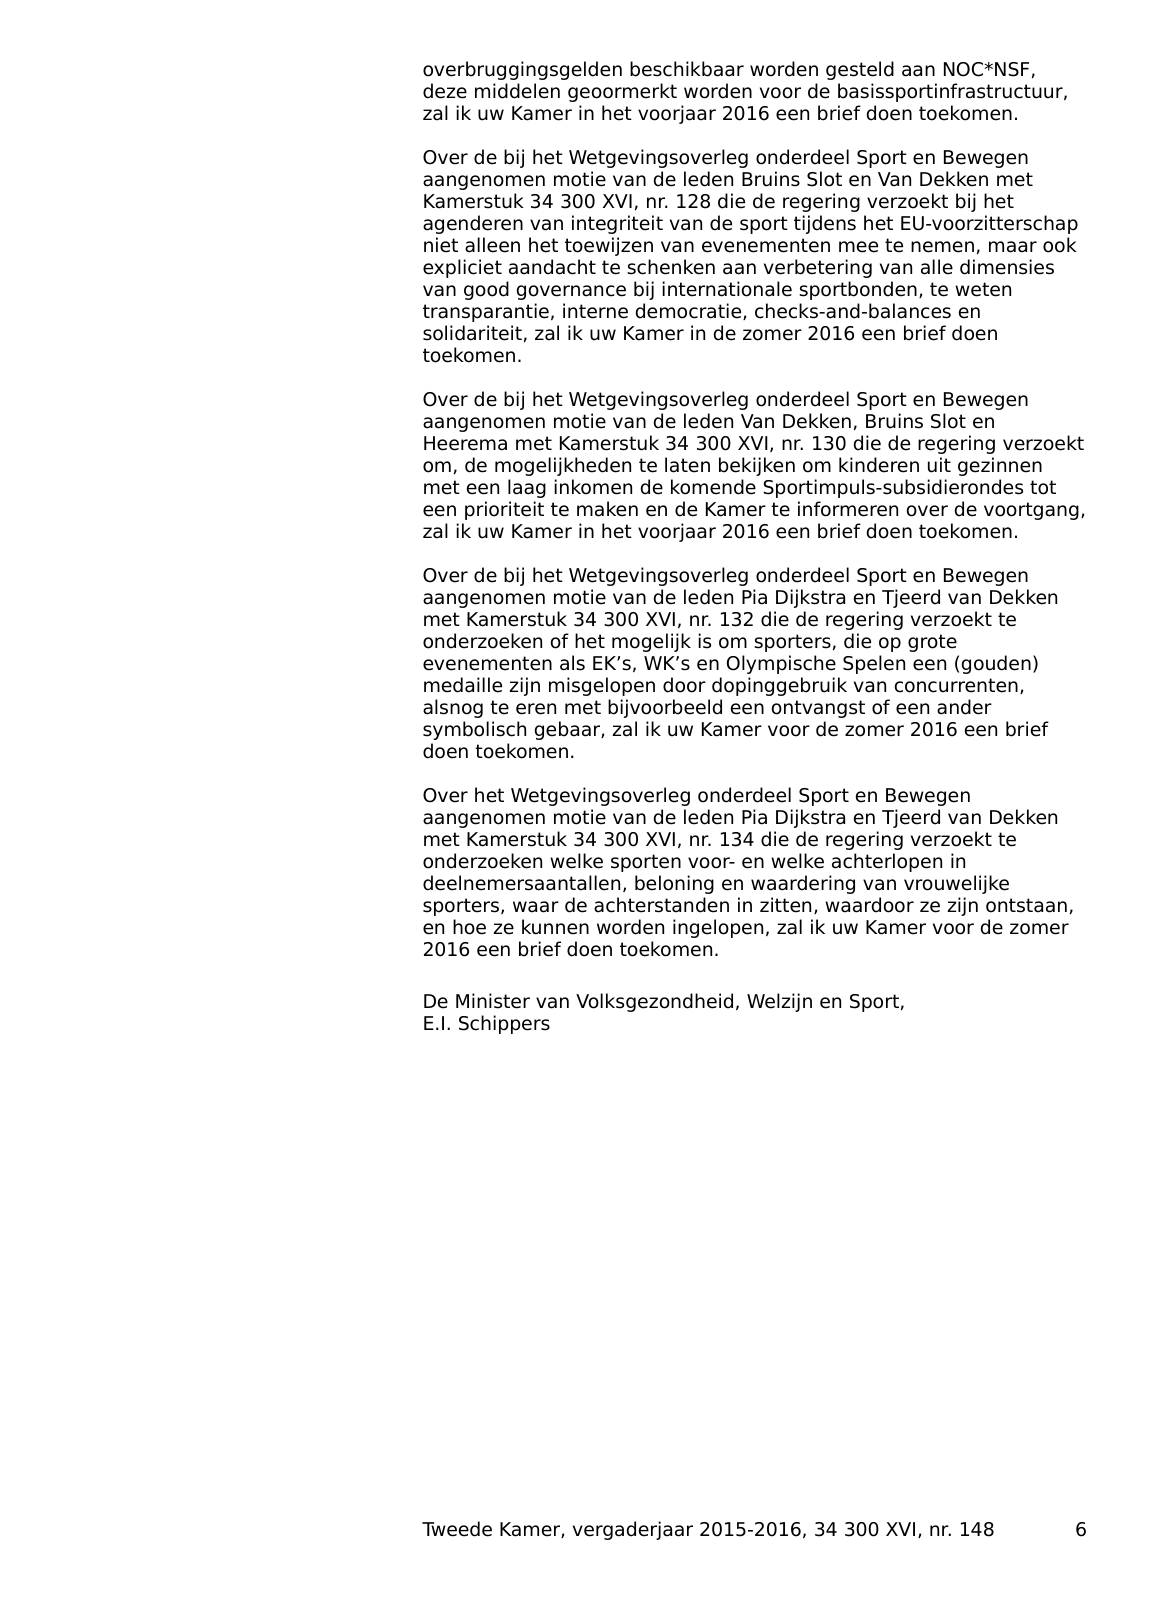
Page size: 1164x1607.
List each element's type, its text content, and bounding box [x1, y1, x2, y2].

text De Minister van Volksgezondheid, Welzijn en Sport, E.I. Schippers [422, 991, 1087, 1035]
text Over de bij het Wetgevingsoverleg onderdeel Sport en Bewegen aangenomen motie van de leden Bruins Slot en Van Dekken met Kamerstuk 34 300 XVI, nr. 128 die de regering verzoekt bij het agenderen van integriteit van de sport tijdens het EU-voorzitterschap niet alleen het toewijzen van evenementen mee te nemen, maar ook expliciet aandacht te schenken aan verbetering van alle dimensies van good governance bij internationale sportbonden, te weten transparantie, interne democratie, checks-and-balances en solidariteit, zal ik uw Kamer in de zomer 2016 een brief doen toekomen. [422, 147, 1087, 367]
text Over het Wetgevingsoverleg onderdeel Sport en Bewegen aangenomen motie van de leden Pia Dijkstra en Tjeerd van Dekken met Kamerstuk 34 300 XVI, nr. 134 die de regering verzoekt te onderzoeken welke sporten voor- en welke achterlopen in deelnemersaantallen, beloning en waardering van vrouwelijke sporters, waar de achterstanden in zitten, waardoor ze zijn ontstaan, en hoe ze kunnen worden ingelopen, zal ik uw Kamer voor de zomer 2016 een brief doen toekomen. [422, 785, 1087, 961]
text Over de bij het Wetgevingsoverleg onderdeel Sport en Bewegen aangenomen motie van de leden Van Dekken, Bruins Slot en Heerema met Kamerstuk 34 300 XVI, nr. 130 die de regering verzoekt om, de mogelijkheden te laten bekijken om kinderen uit gezinnen met een laag inkomen de komende Sportimpuls-subsidierondes tot een prioriteit te maken en de Kamer te informeren over de voortgang, zal ik uw Kamer in het voorjaar 2016 een brief doen toekomen. [422, 389, 1087, 543]
text Over de bij het Wetgevingsoverleg onderdeel Sport en Bewegen aangenomen motie van de leden Pia Dijkstra en Tjeerd van Dekken met Kamerstuk 34 300 XVI, nr. 132 die de regering verzoekt te onderzoeken of het mogelijk is om sporters, die op grote evenementen als EK’s, WK’s en Olympische Spelen een (gouden) medaille zijn misgelopen door dopinggebruik van concurrenten, alsnog te eren met bijvoorbeeld een ontvangst of een ander symbolisch gebaar, zal ik uw Kamer voor de zomer 2016 een brief doen toekomen. [422, 565, 1087, 763]
text overbruggingsgelden beschikbaar worden gesteld aan NOC*NSF, deze middelen geoormerkt worden voor de basissportinfrastructuur, zal ik uw Kamer in het voorjaar 2016 een brief doen toekomen. [422, 59, 1087, 125]
